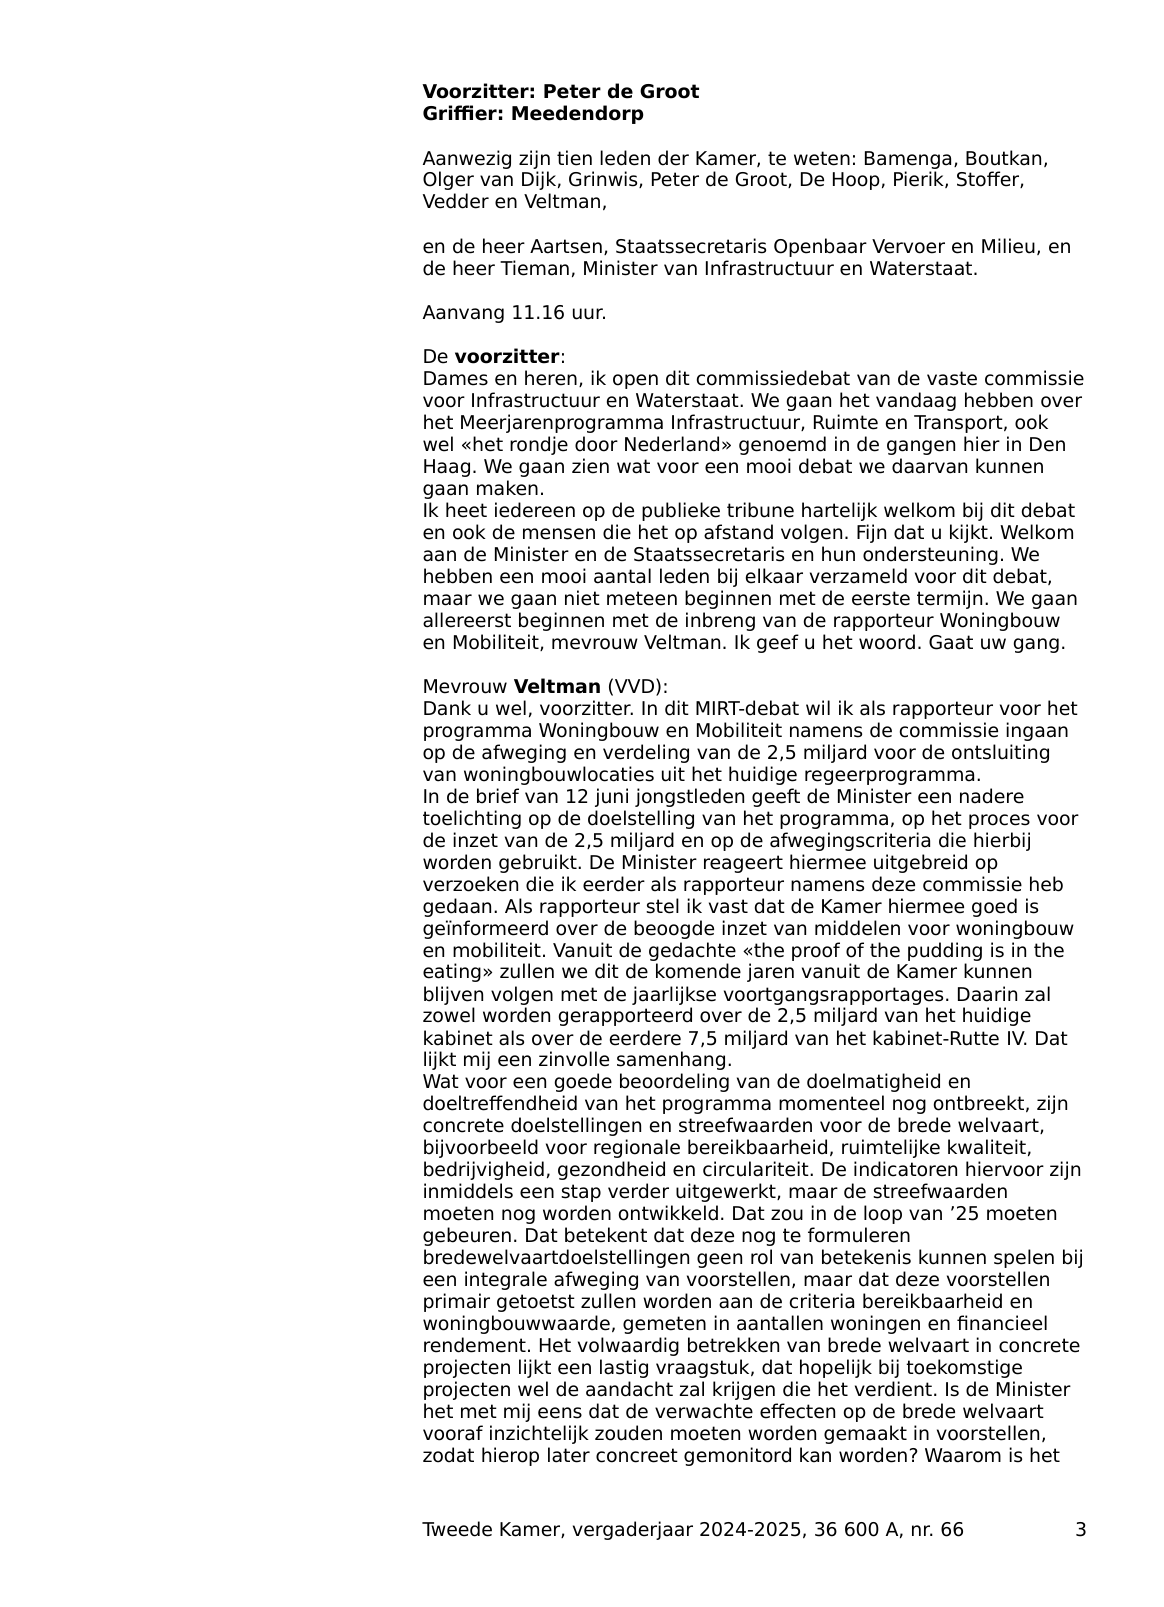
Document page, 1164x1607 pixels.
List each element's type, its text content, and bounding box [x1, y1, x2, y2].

text Wat voor een goede beoordeling van de doelmatigheid en doeltreffendheid van het programma momenteel nog ontbreekt, zijn concrete doelstellingen en streefwaarden voor de brede welvaart, bijvoorbeeld voor regionale bereikbaarheid, ruimtelijke kwaliteit, bedrijvigheid, gezondheid en circulariteit. De indicatoren hiervoor zijn inmiddels een stap verder uitgewerkt, maar de streefwaarden moeten nog worden ontwikkeld. Dat zou in de loop van ’25 moeten gebeuren. Dat betekent dat deze nog te formuleren bredewelvaartdoelstellingen geen rol van betekenis kunnen spelen bij een integrale afweging van voorstellen, maar dat deze voorstellen primair getoetst zullen worden aan de criteria bereikbaarheid en woningbouwwaarde, gemeten in aantallen woningen en financieel rendement. Het volwaardig betrekken van brede welvaart in concrete projecten lijkt een lastig vraagstuk, dat hopelijk bij toekomstige projecten wel de aandacht zal krijgen die het verdient. Is de Minister het met mij eens dat de verwachte effecten op de brede welvaart vooraf inzichtelijk zouden moeten worden gemaakt in voorstellen, zodat hierop later concreet gemonitord kan worden? Waarom is het [422, 1071, 1087, 1467]
text Mevrouw Veltman (VVD): [422, 676, 1087, 698]
text Griffier: Meedendorp [422, 103, 1087, 125]
text Voorzitter: Peter de Groot [422, 81, 1087, 103]
text In de brief van 12 juni jongstleden geeft de Minister een nadere toelichting op de doelstelling van het programma, op het proces voor de inzet van de 2,5 miljard en op de afwegingscriteria die hierbij worden gebruikt. De Minister reageert hiermee uitgebreid op verzoeken die ik eerder als rapporteur namens deze commissie heb gedaan. Als rapporteur stel ik vast dat de Kamer hiermee goed is geïnformeerd over de beoogde inzet van middelen voor woningbouw en mobiliteit. Vanuit de gedachte «the proof of the pudding is in the eating» zullen we dit de komende jaren vanuit de Kamer kunnen blijven volgen met de jaarlijkse voortgangsrapportages. Daarin zal zowel worden gerapporteerd over de 2,5 miljard van het huidige kabinet als over de eerdere 7,5 miljard van het kabinet-Rutte IV. Dat lijkt mij een zinvolle samenhang. [422, 786, 1087, 1071]
text Aanvang 11.16 uur. [422, 302, 1087, 324]
text De voorzitter: [422, 346, 1087, 368]
text Dames en heren, ik open dit commissiedebat van de vaste commissie voor Infrastructuur en Waterstaat. We gaan het vandaag hebben over het Meerjarenprogramma Infrastructuur, Ruimte en Transport, ook wel «het rondje door Nederland» genoemd in de gangen hier in Den Haag. We gaan zien wat voor een mooi debat we daarvan kunnen gaan maken. [422, 368, 1087, 500]
text Aanwezig zijn tien leden der Kamer, te weten: Bamenga, Boutkan, Olger van Dijk, Grinwis, Peter de Groot, De Hoop, Pierik, Stoffer, Vedder en Veltman, [422, 147, 1087, 213]
text Dank u wel, voorzitter. In dit MIRT-debat wil ik als rapporteur voor het programma Woningbouw en Mobiliteit namens de commissie ingaan op de afweging en verdeling van de 2,5 miljard voor de ontsluiting van woningbouwlocaties uit het huidige regeerprogramma. [422, 698, 1087, 786]
text en de heer Aartsen, Staatssecretaris Openbaar Vervoer en Milieu, en de heer Tieman, Minister van Infrastructuur en Waterstaat. [422, 236, 1087, 279]
text Ik heet iedereen op de publieke tribune hartelijk welkom bij dit debat en ook de mensen die het op afstand volgen. Fijn dat u kijkt. Welkom aan de Minister en de Staatssecretaris en hun ondersteuning. We hebben een mooi aantal leden bij elkaar verzameld voor dit debat, maar we gaan niet meteen beginnen met de eerste termijn. We gaan allereerst beginnen met de inbreng van de rapporteur Woningbouw en Mobiliteit, mevrouw Veltman. Ik geef u het woord. Gaat uw gang. [422, 500, 1087, 653]
